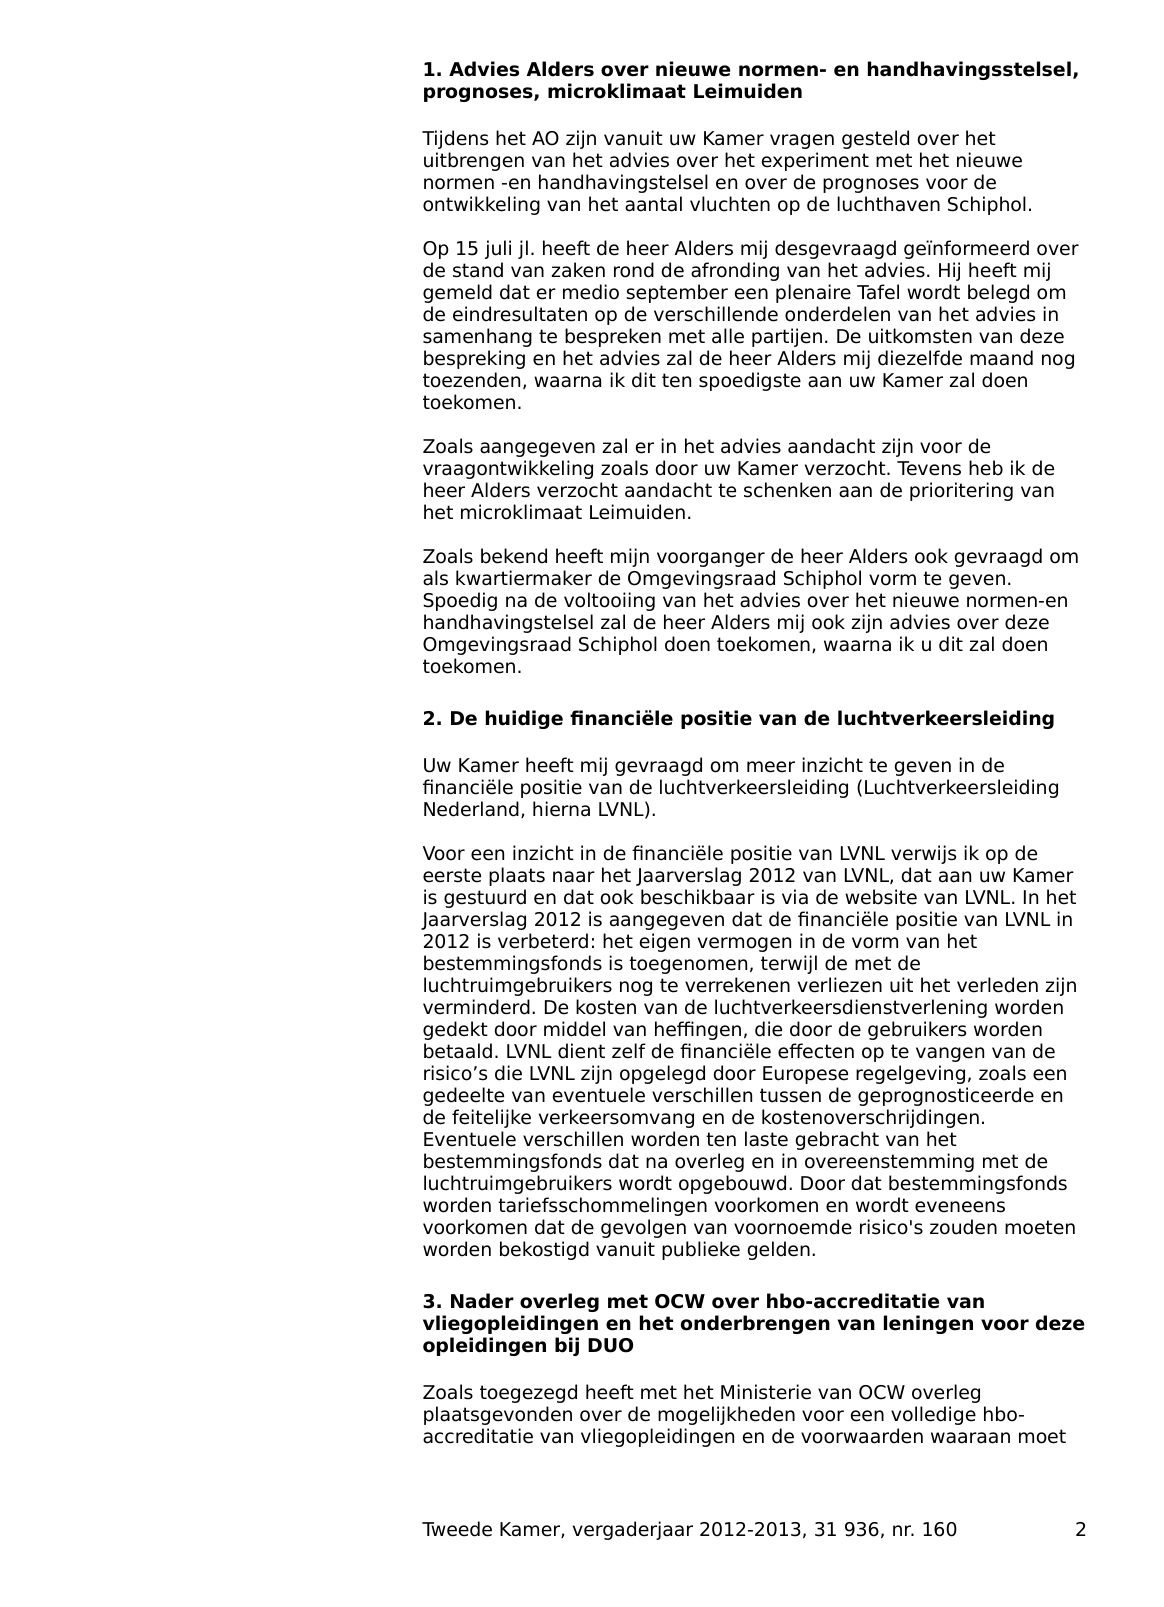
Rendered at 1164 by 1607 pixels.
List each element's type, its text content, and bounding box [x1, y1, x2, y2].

subtitle 2. De huidige financiële positie van de luchtverkeersleiding [422, 708, 1087, 730]
subtitle 1. Advies Alders over nieuwe normen- en handhavingsstelsel, prognoses, microklimaat Leimuiden [422, 59, 1087, 103]
text Uw Kamer heeft mij gevraagd om meer inzicht te geven in de financiële positie van de luchtverkeersleiding (Luchtverkeersleiding Nederland, hierna LVNL). [422, 755, 1087, 821]
text Zoals bekend heeft mijn voorganger de heer Alders ook gevraagd om als kwartiermaker de Omgevingsraad Schiphol vorm te geven. Spoedig na de voltooiing van het advies over het nieuwe normen-en handhavingstelsel zal de heer Alders mij ook zijn advies over deze Omgevingsraad Schiphol doen toekomen, waarna ik u dit zal doen toekomen. [422, 546, 1087, 678]
text Zoals aangegeven zal er in het advies aandacht zijn voor de vraagontwikkeling zoals door uw Kamer verzocht. Tevens heb ik de heer Alders verzocht aandacht te schenken aan de prioritering van het microklimaat Leimuiden. [422, 436, 1087, 524]
subtitle 3. Nader overleg met OCW over hbo-accreditatie van vliegopleidingen en het onderbrengen van leningen voor deze opleidingen bij DUO [422, 1291, 1087, 1357]
text Tijdens het AO zijn vanuit uw Kamer vragen gesteld over het uitbrengen van het advies over het experiment met het nieuwe normen -en handhavingstelsel en over de prognoses voor de ontwikkeling van het aantal vluchten op de luchthaven Schiphol. [422, 128, 1087, 216]
text Voor een inzicht in de financiële positie van LVNL verwijs ik op de eerste plaats naar het Jaarverslag 2012 van LVNL, dat aan uw Kamer is gestuurd en dat ook beschikbaar is via de website van LVNL. In het Jaarverslag 2012 is aangegeven dat de financiële positie van LVNL in 2012 is verbeterd: het eigen vermogen in de vorm van het bestemmingsfonds is toegenomen, terwijl de met de luchtruimgebruikers nog te verrekenen verliezen uit het verleden zijn verminderd. De kosten van de luchtverkeersdienstverlening worden gedekt door middel van heffingen, die door de gebruikers worden betaald. LVNL dient zelf de financiële effecten op te vangen van de risico’s die LVNL zijn opgelegd door Europese regelgeving, zoals een gedeelte van eventuele verschillen tussen de geprognosticeerde en de feitelijke verkeersomvang en de kostenoverschrijdingen. Eventuele verschillen worden ten laste gebracht van het bestemmingsfonds dat na overleg en in overeenstemming met de luchtruimgebruikers wordt opgebouwd. Door dat bestemmingsfonds worden tariefsschommelingen voorkomen en wordt eveneens voorkomen dat de gevolgen van voornoemde risico's zouden moeten worden bekostigd vanuit publieke gelden. [422, 843, 1087, 1261]
text Zoals toegezegd heeft met het Ministerie van OCW overleg plaatsgevonden over de mogelijkheden voor een volledige hbo-accreditatie van vliegopleidingen en de voorwaarden waaraan moet [422, 1382, 1087, 1448]
text Op 15 juli jl. heeft de heer Alders mij desgevraagd geïnformeerd over de stand van zaken rond de afronding van het advies. Hij heeft mij gemeld dat er medio september een plenaire Tafel wordt belegd om de eindresultaten op de verschillende onderdelen van het advies in samenhang te bespreken met alle partijen. De uitkomsten van deze bespreking en het advies zal de heer Alders mij diezelfde maand nog toezenden, waarna ik dit ten spoedigste aan uw Kamer zal doen toekomen. [422, 238, 1087, 414]
